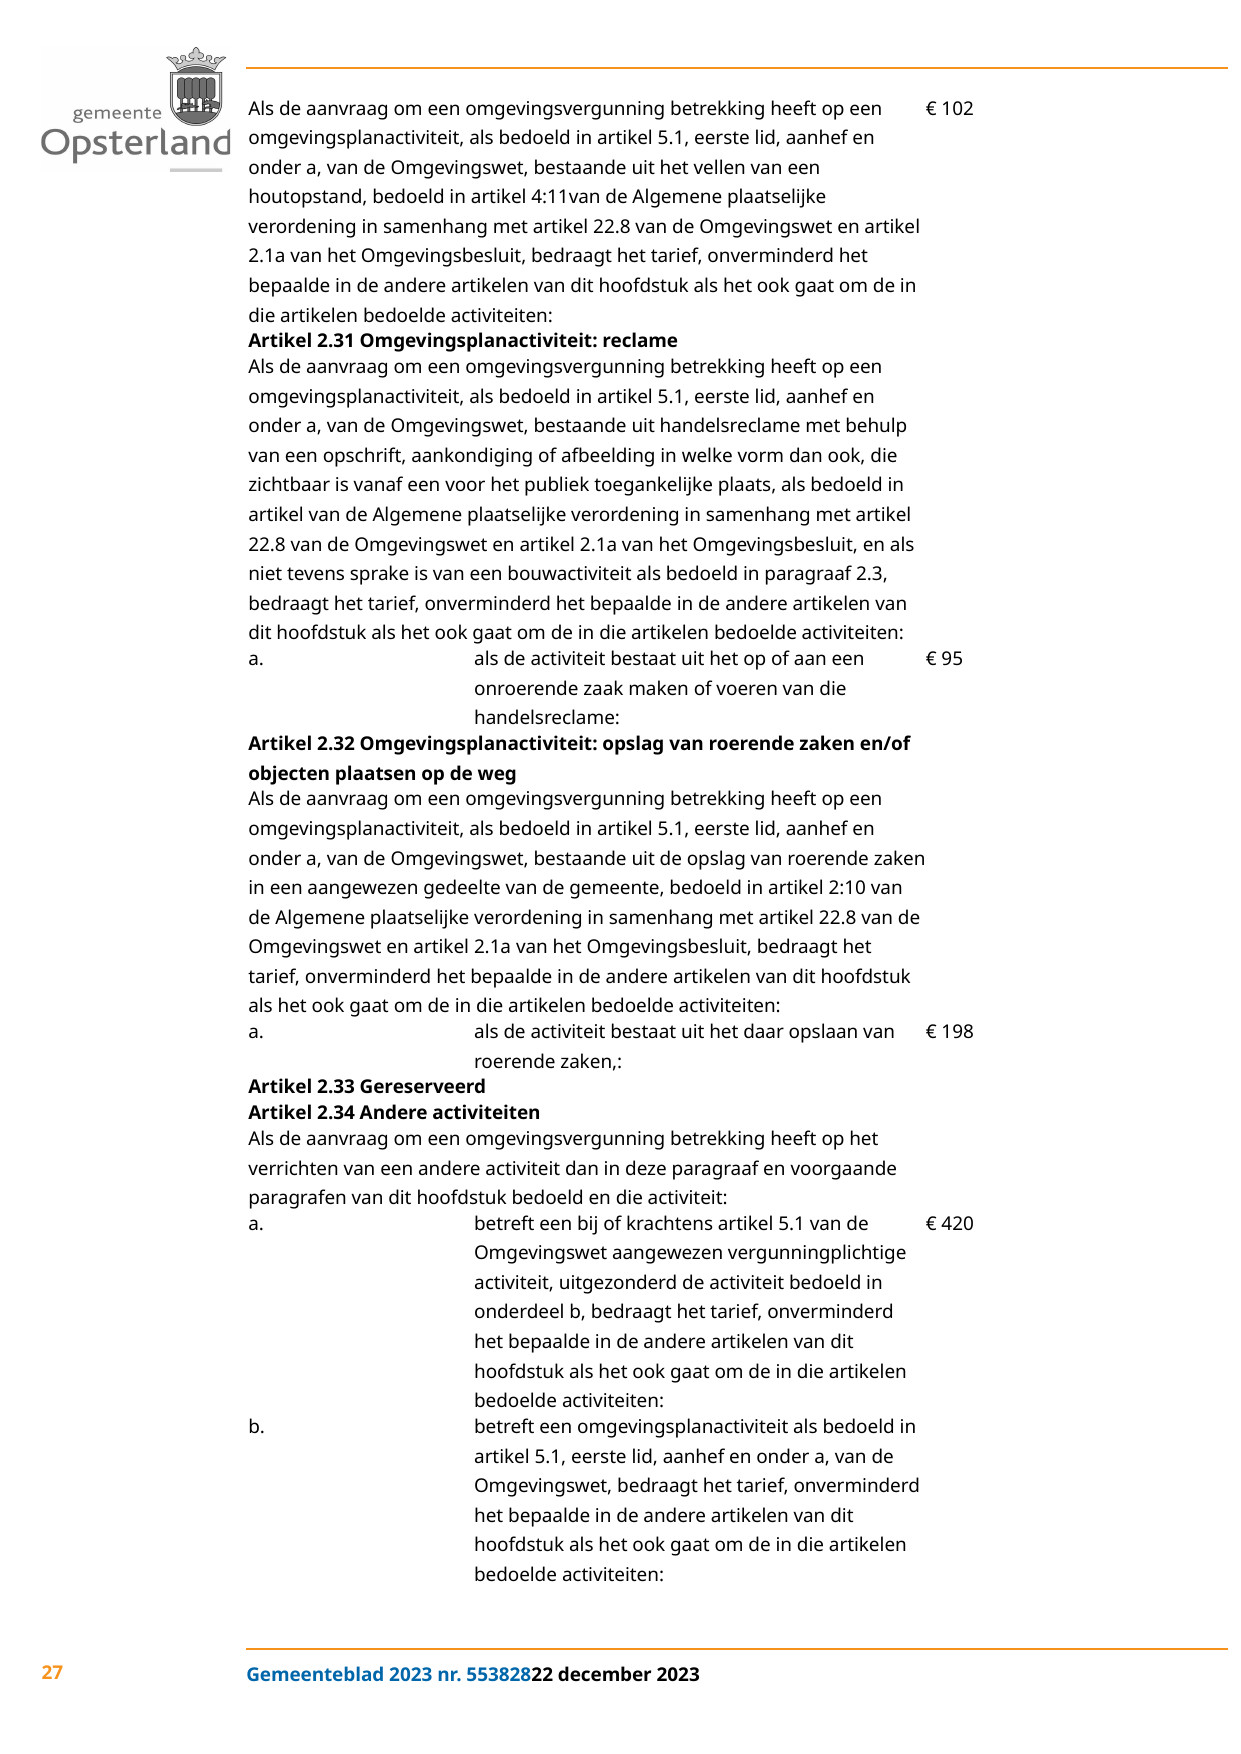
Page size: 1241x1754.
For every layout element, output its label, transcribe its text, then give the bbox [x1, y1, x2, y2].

table_cell Als de aanvraag om een omgevingsvergunning betrekking heeft op een omgevingsplanactiviteit, als bedoeld in artikel 5.1, eerste lid, aanhef en onder a, van de Omgevingswet, bestaande uit de opslag van roerende zaken in een aangewezen gedeelte van de gemeente, bedoeld in artikel 2:10 van de Algemene plaatselijke verordening in samenhang met artikel 22.8 van de Omgevingswet en artikel 2.1a van het Omgevingsbesluit, bedraagt het tarief, onverminderd het bepaalde in de andere artikelen van dit hoofdstuk als het ook gaat om de in die artikelen bedoelde activiteiten: [248, 786, 926, 1018]
table_cell als de activiteit bestaat uit het daar opslaan van roerende zaken,: [474, 1018, 926, 1074]
table_cell Artikel 2.33 Gereserveerd [248, 1074, 926, 1099]
table_cell [926, 353, 1152, 645]
table_cell € 420 [926, 1210, 1152, 1413]
table_cell a. [248, 645, 474, 730]
table_cell betreft een bij of krachtens artikel 5.1 van de Omgevingswet aangewezen vergunningplichtige activiteit, uitgezonderd de activiteit bedoeld in onderdeel b, bedraagt het tarief, onverminderd het bepaalde in de andere artikelen van dit hoofdstuk als het ook gaat om de in die artikelen bedoelde activiteiten: [474, 1210, 926, 1413]
table_cell € 198 [926, 1018, 1152, 1074]
table_cell Artikel 2.32 Omgevingsplanactiviteit: opslag van roerende zaken en/of objecten plaatsen op de weg [248, 730, 926, 786]
table_cell betreft een omgevingsplanactiviteit als bedoeld in artikel 5.1, eerste lid, aanhef en onder a, van de Omgevingswet, bedraagt het tarief, onverminderd het bepaalde in de andere artikelen van dit hoofdstuk als het ook gaat om de in die artikelen bedoelde activiteiten: [474, 1413, 926, 1587]
table_cell als de activiteit bestaat uit het op of aan een onroerende zaak maken of voeren van die handelsreclame: [474, 645, 926, 730]
table_cell Als de aanvraag om een omgevingsvergunning betrekking heeft op een omgevingsplanactiviteit, als bedoeld in artikel 5.1, eerste lid, aanhef en onder a, van de Omgevingswet, bestaande uit handelsreclame met behulp van een opschrift, aankondiging of afbeelding in welke vorm dan ook, die zichtbaar is vanaf een voor het publiek toegankelijke plaats, als bedoeld in artikel van de Algemene plaatselijke verordening in samenhang met artikel 22.8 van de Omgevingswet en artikel 2.1a van het Omgevingsbesluit, en als niet tevens sprake is van een bouwactiviteit als bedoeld in paragraaf 2.3, bedraagt het tarief, onverminderd het bepaalde in de andere artikelen van dit hoofdstuk als het ook gaat om de in die artikelen bedoelde activiteiten: [248, 353, 926, 645]
table_cell a. [248, 1210, 474, 1413]
table_cell € 95 [926, 645, 1152, 730]
table_cell [926, 730, 1152, 786]
picture [41, 47, 231, 172]
table_cell a. [248, 1018, 474, 1074]
table_cell [926, 1074, 1152, 1099]
table_cell [926, 786, 1152, 1018]
table_cell Artikel 2.31 Omgevingsplanactiviteit: reclame [248, 328, 926, 353]
table_cell [926, 328, 1152, 353]
table_cell [926, 1125, 1152, 1210]
table_cell € 102 [926, 95, 1152, 328]
table_cell Als de aanvraag om een omgevingsvergunning betrekking heeft op het verrichten van een andere activiteit dan in deze paragraaf en voorgaande paragrafen van dit hoofdstuk bedoeld en die activiteit: [248, 1125, 926, 1210]
table_cell Artikel 2.34 Andere activiteiten [248, 1099, 926, 1125]
table_cell b. [248, 1413, 474, 1587]
table_cell Als de aanvraag om een omgevingsvergunning betrekking heeft op een omgevingsplanactiviteit, als bedoeld in artikel 5.1, eerste lid, aanhef en onder a, van de Omgevingswet, bestaande uit het vellen van een houtopstand, bedoeld in artikel 4:11van de Algemene plaatselijke verordening in samenhang met artikel 22.8 van de Omgevingswet en artikel 2.1a van het Omgevingsbesluit, bedraagt het tarief, onverminderd het bepaalde in de andere artikelen van dit hoofdstuk als het ook gaat om de in die artikelen bedoelde activiteiten: [248, 95, 926, 328]
table_cell [926, 1413, 1152, 1587]
table_cell [926, 1099, 1152, 1125]
